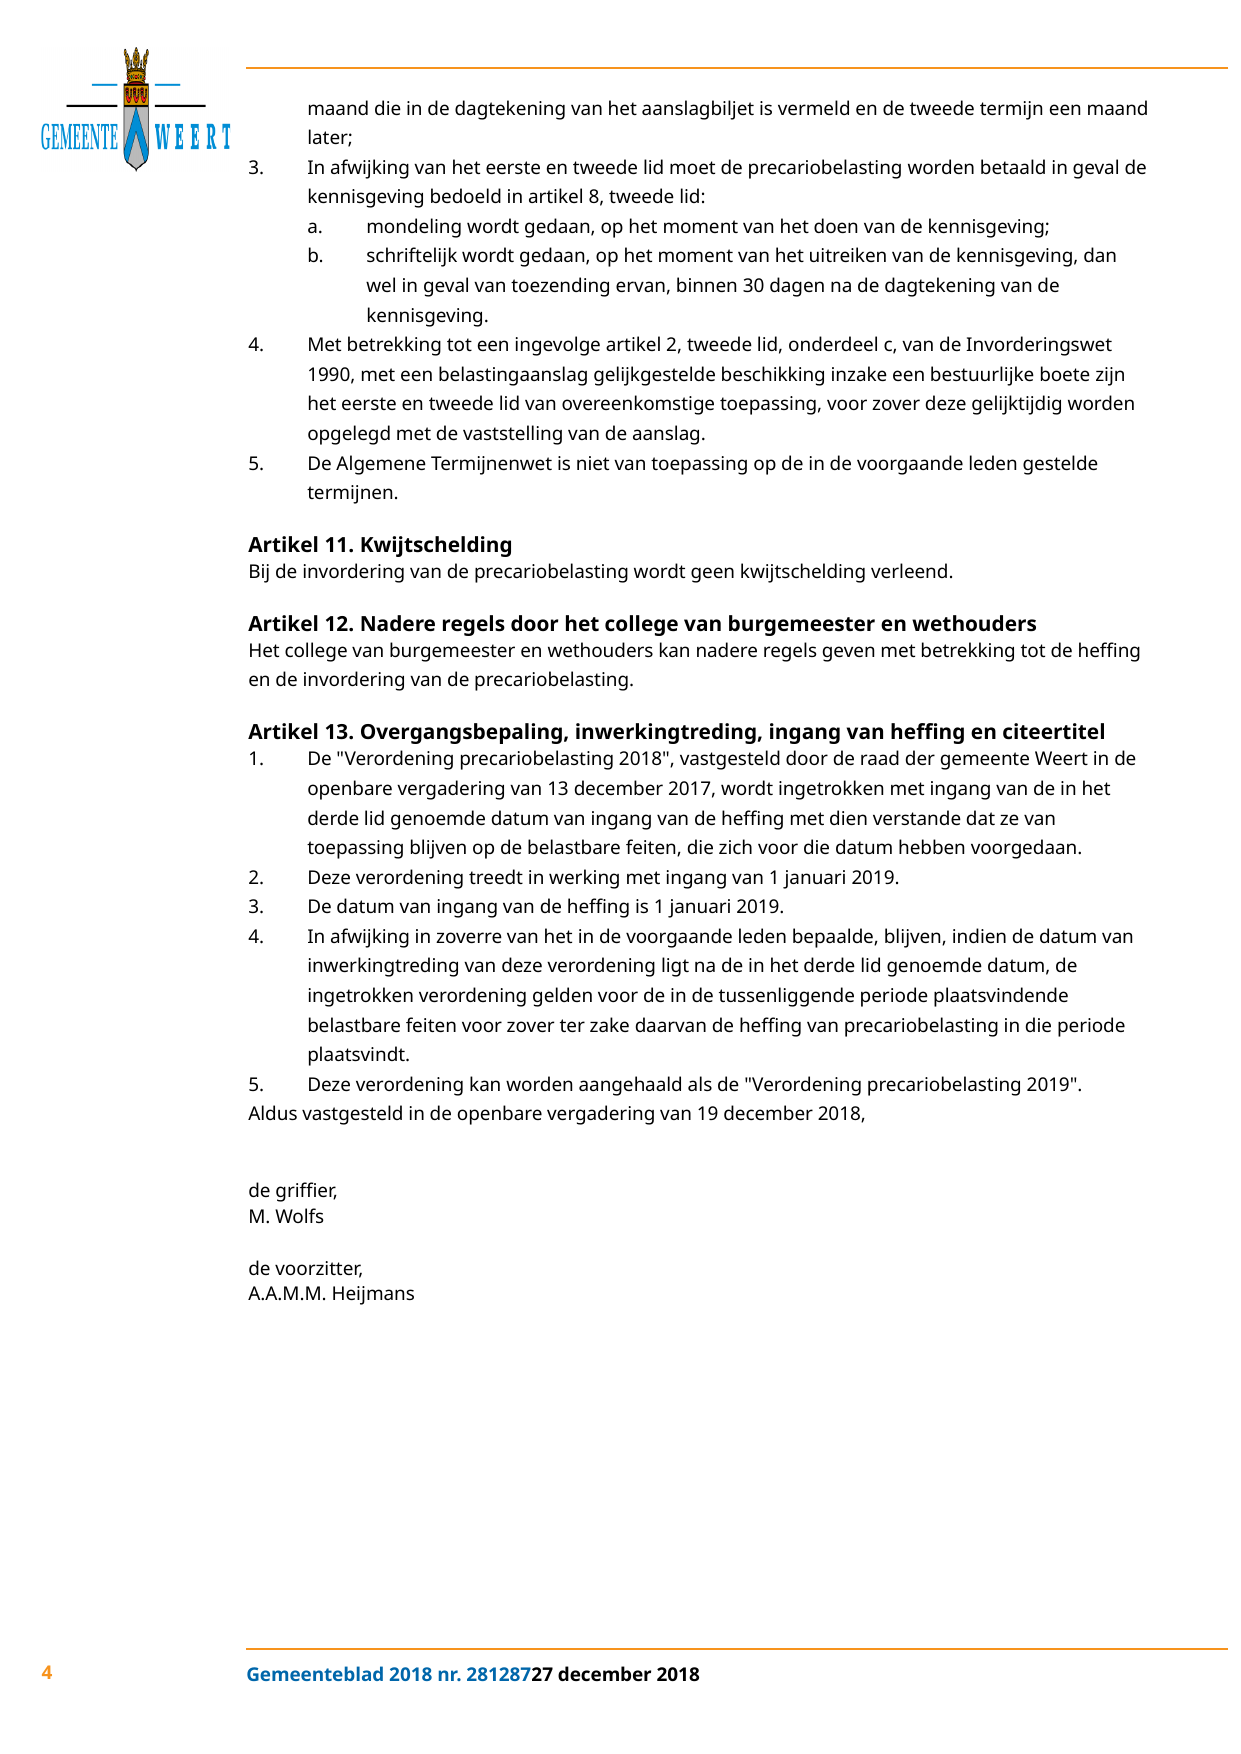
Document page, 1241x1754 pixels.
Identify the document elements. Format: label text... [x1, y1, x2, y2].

list De Algemene Termijnenwet is niet van toepassing op de in de voorgaande leden gestelde termijnen. [248, 450, 1152, 505]
list Deze verordening treedt in werking met ingang van 1 januari 2019. [248, 864, 1152, 889]
text A.A.M.M. Heijmans [248, 1281, 1152, 1306]
text M. Wolfs [248, 1203, 1152, 1229]
text Artikel 13. Overgangsbepaling, inwerkingtreding, ingang van heffing en citeertitel [248, 717, 1152, 746]
text Bij de invordering van de precariobelasting wordt geen kwijtschelding verleend. [248, 558, 1152, 584]
text Artikel 12. Nadere regels door het college van burgemeester en wethouders [248, 609, 1152, 637]
picture [41, 47, 231, 172]
text Aldus vastgesteld in de openbare vergadering van 19 december 2018, [248, 1101, 1152, 1126]
text Het college van burgemeester en wethouders kan nadere regels geven met betrekking tot de heffing en de invordering van de precariobelasting. [248, 637, 1152, 692]
list In afwijking van het eerste en tweede lid moet de precariobelasting worden betaald in geval de kennisgeving bedoeld in artikel 8, tweede lid: [248, 154, 1152, 209]
list De datum van ingang van de heffing is 1 januari 2019. [248, 893, 1152, 919]
list In afwijking in zoverre van het in de voorgaande leden bepaalde, blijven, indien de datum van inwerkingtreding van deze verordening ligt na de in het derde lid genoemde datum, de ingetrokken verordening gelden voor de in de tussenliggende periode plaatsvindende belastbare feiten voor zover ter zake daarvan de heffing van precariobelasting in die periode plaatsvindt. [248, 923, 1152, 1067]
list mondeling wordt gedaan, op het moment van het doen van de kennisgeving; [307, 213, 1152, 239]
list maand die in de dagtekening van het aanslagbiljet is vermeld en de tweede termijn een maand later; [248, 95, 1152, 150]
text Artikel 11. Kwijtschelding [248, 530, 1152, 558]
list De "Verordening precariobelasting 2018", vastgesteld door de raad der gemeente Weert in de openbare vergadering van 13 december 2017, wordt ingetrokken met ingang van de in het derde lid genoemde datum van ingang van de heffing met dien verstande dat ze van toepassing blijven op de belastbare feiten, die zich voor die datum hebben voorgedaan. [248, 746, 1152, 860]
text de voorzitter, [248, 1255, 1152, 1281]
list schriftelijk wordt gedaan, op het moment van het uitreiken van de kennisgeving, dan wel in geval van toezending ervan, binnen 30 dagen na de dagtekening van de kennisgeving. [307, 243, 1152, 328]
list Deze verordening kan worden aangehaald als de "Verordening precariobelasting 2019". [248, 1071, 1152, 1097]
list Met betrekking tot een ingevolge artikel 2, tweede lid, onderdeel c, van de Invorderingswet 1990, met een belastingaanslag gelijkgestelde beschikking inzake een bestuurlijke boete zijn het eerste en tweede lid van overeenkomstige toepassing, voor zover deze gelijktijdig worden opgelegd met de vaststelling van de aanslag. [248, 331, 1152, 446]
text de griffier, [248, 1178, 1152, 1203]
